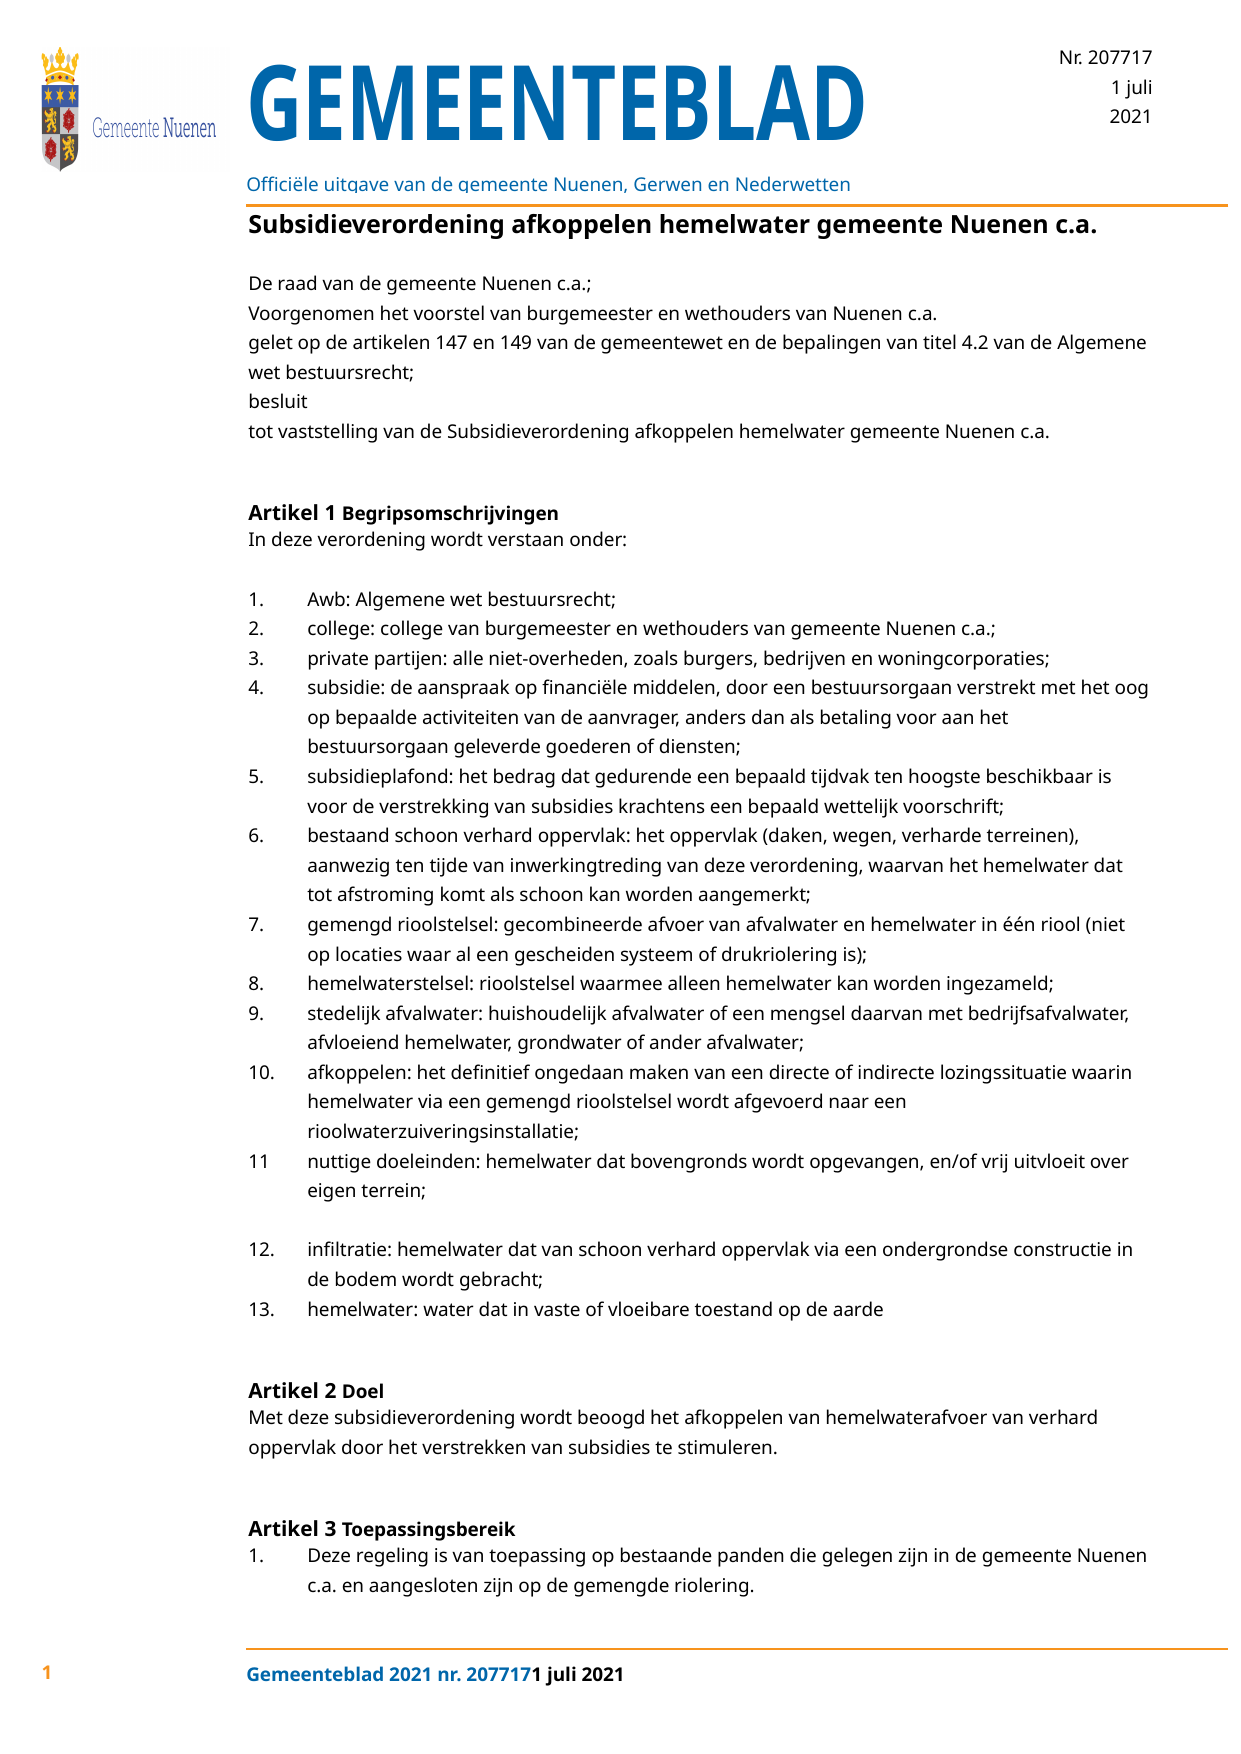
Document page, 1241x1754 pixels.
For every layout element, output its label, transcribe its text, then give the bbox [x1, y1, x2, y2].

list bestaand schoon verhard oppervlak: het oppervlak (daken, wegen, verharde terreinen), aanwezig ten tijde van inwerkingtreding van deze verordening, waarvan het hemelwater dat tot afstroming komt als schoon kan worden aangemerkt; [248, 822, 1152, 907]
list Deze regeling is van toepassing op bestaande panden die gelegen zijn in de gemeente Nuenen c.a. en aangesloten zijn op de gemengde riolering. [248, 1542, 1152, 1598]
list private partijen: alle niet-overheden, zoals burgers, bedrijven en woningcorporaties; [248, 645, 1152, 671]
list infiltratie: hemelwater dat van schoon verhard oppervlak via een ondergrondse constructie in de bodem wordt gebracht; [248, 1237, 1152, 1292]
text Voorgenomen het voorstel van burgemeester en wethouders van Nuenen c.a. [248, 300, 1152, 326]
list hemelwater: water dat in vaste of vloeibare toestand op de aarde [248, 1296, 1152, 1322]
text In deze verordening wordt verstaan onder: [248, 527, 1152, 552]
text besluit [248, 389, 1152, 414]
list stedelijk afvalwater: huishoudelijk afvalwater of een mengsel daarvan met bedrijfsafvalwater, afvloeiend hemelwater, grondwater of ander afvalwater; [248, 1000, 1152, 1055]
list Awb: Algemene wet bestuursrecht; [248, 586, 1152, 612]
list college: college van burgemeester en wethouders van gemeente Nuenen c.a.; [248, 615, 1152, 641]
list subsidieplafond: het bedrag dat gedurende een bepaald tijdvak ten hoogste beschikbaar is voor de verstrekking van subsidies krachtens een bepaald wettelijk voorschrift; [248, 763, 1152, 819]
picture [41, 47, 231, 172]
text Artikel 3 Toepassingsbereik [248, 1514, 1152, 1542]
list gemengd rioolstelsel: gecombineerde afvoer van afvalwater en hemelwater in één riool (niet op locaties waar al een gescheiden systeem of drukriolering is); [248, 911, 1152, 967]
text Artikel 2 Doel [248, 1376, 1152, 1404]
text Subsidieverordening afkoppelen hemelwater gemeente Nuenen c.a. [248, 207, 1152, 241]
list nuttige doeleinden: hemelwater dat bovengronds wordt opgevangen, en/of vrij uitvloeit over eigen terrein; [248, 1148, 1152, 1203]
text gelet op de artikelen 147 en 149 van de gemeentewet en de bepalingen van titel 4.2 van de Algemene wet bestuursrecht; [248, 329, 1152, 385]
text De raad van de gemeente Nuenen c.a.; [248, 270, 1152, 296]
text Met deze subsidieverordening wordt beoogd het afkoppelen van hemelwaterafvoer van verhard oppervlak door het verstrekken van subsidies te stimuleren. [248, 1404, 1152, 1459]
list hemelwaterstelsel: rioolstelsel waarmee alleen hemelwater kan worden ingezameld; [248, 970, 1152, 996]
text tot vaststelling van de Subsidieverordening afkoppelen hemelwater gemeente Nuenen c.a. [248, 418, 1152, 444]
text Artikel 1 Begripsomschrijvingen [248, 498, 1152, 527]
list afkoppelen: het definitief ongedaan maken van een directe of indirecte lozingssituatie waarin hemelwater via een gemengd rioolstelsel wordt afgevoerd naar een rioolwaterzuiveringsinstallatie; [248, 1059, 1152, 1144]
list subsidie: de aanspraak op financiële middelen, door een bestuursorgaan verstrekt met het oog op bepaalde activiteiten van de aanvrager, anders dan als betaling voor aan het bestuursorgaan geleverde goederen of diensten; [248, 674, 1152, 759]
